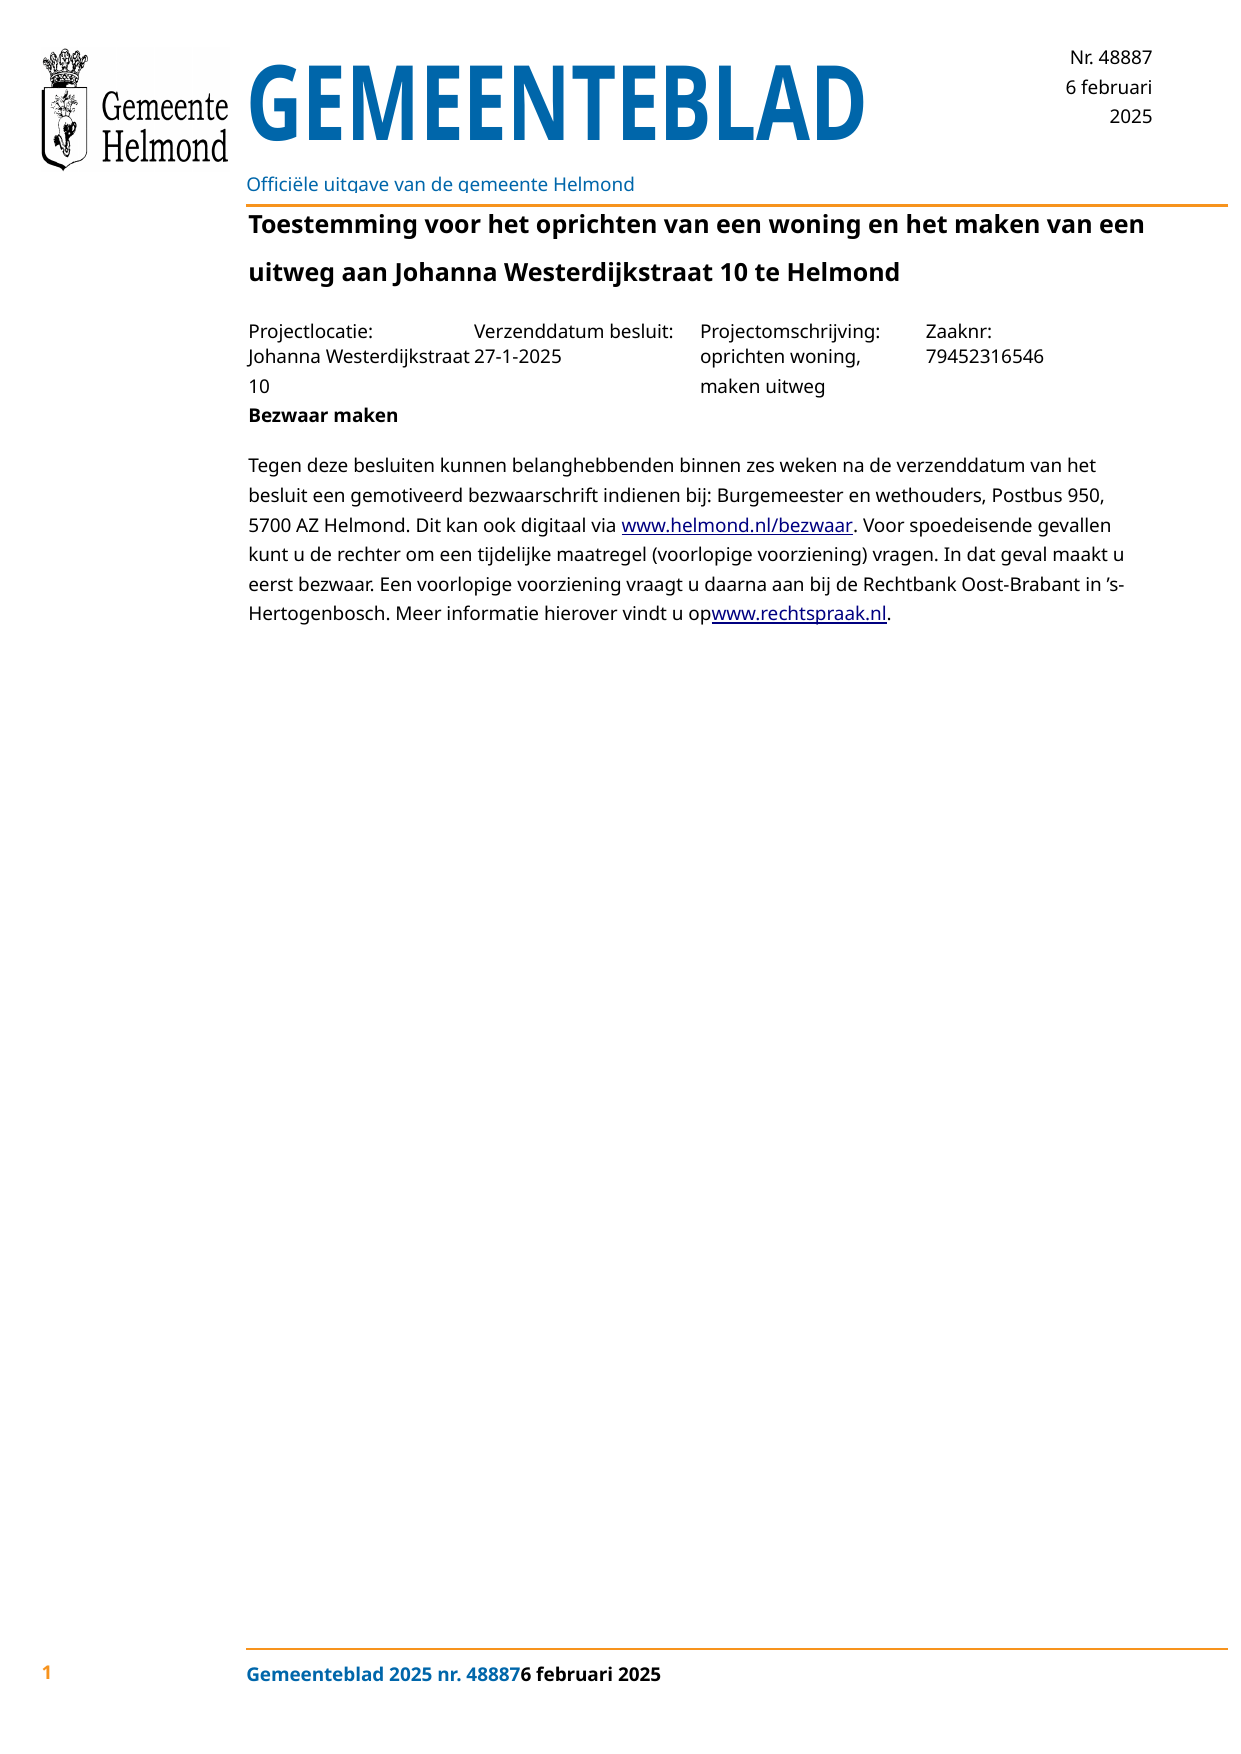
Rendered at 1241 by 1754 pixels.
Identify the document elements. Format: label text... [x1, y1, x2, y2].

table_cell oprichten woning, maken uitweg [700, 344, 926, 399]
text Bezwaar maken [248, 402, 1152, 428]
table_header Verzenddatum besluit: [474, 318, 700, 344]
table_header Projectomschrijving: [700, 318, 926, 344]
table_header Zaaknr: [926, 318, 1152, 344]
picture [41, 47, 231, 172]
table_cell 27-1-2025 [474, 344, 700, 399]
table_cell 79452316546 [926, 344, 1152, 399]
table_cell Johanna Westerdijkstraat 10 [248, 344, 474, 399]
text Tegen deze besluiten kunnen belanghebbenden binnen zes weken na de verzenddatum van het besluit een gemotiveerd bezwaarschrift indienen bij: Burgemeester en wethouders, Postbus 950, 5700 AZ Helmond. Dit kan ook digitaal via www.helmond.nl/bezwaar. Voor spoedeisende gevallen kunt u de rechter om een tijdelijke maatregel (voorlopige voorziening) vragen. In dat geval maakt u eerst bezwaar. Een voorlopige voorziening vraagt u daarna aan bij de Rechtbank Oost-Brabant in ’s-Hertogenbosch. Meer informatie hierover vindt u opwww.rechtspraak.nl. [248, 453, 1152, 626]
text Toestemming voor het oprichten van een woning en het maken van een uitweg aan Johanna Westerdijkstraat 10 te Helmond [248, 207, 1152, 288]
table_header Projectlocatie: [248, 318, 474, 344]
